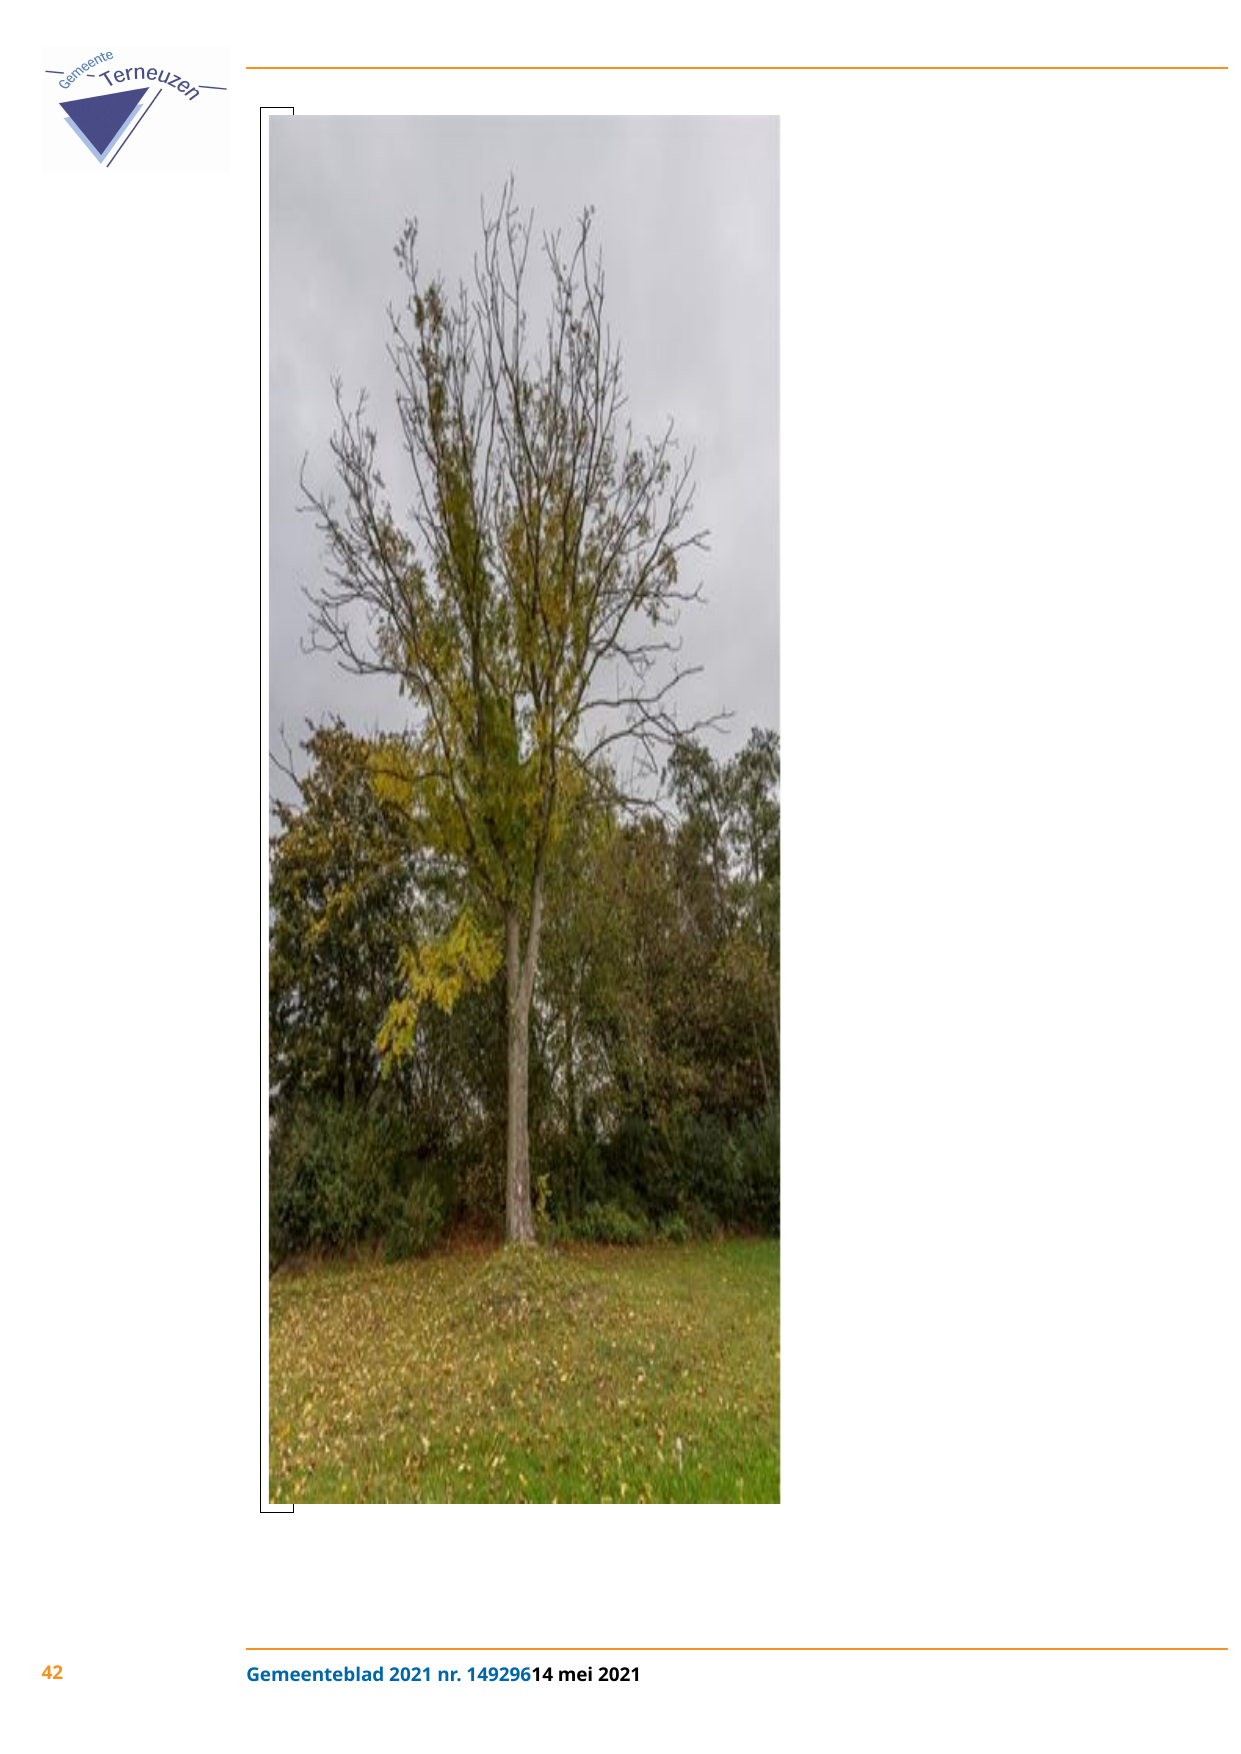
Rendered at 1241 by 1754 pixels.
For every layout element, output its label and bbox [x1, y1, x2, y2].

picture [268, 115, 782, 1504]
picture [41, 47, 231, 172]
